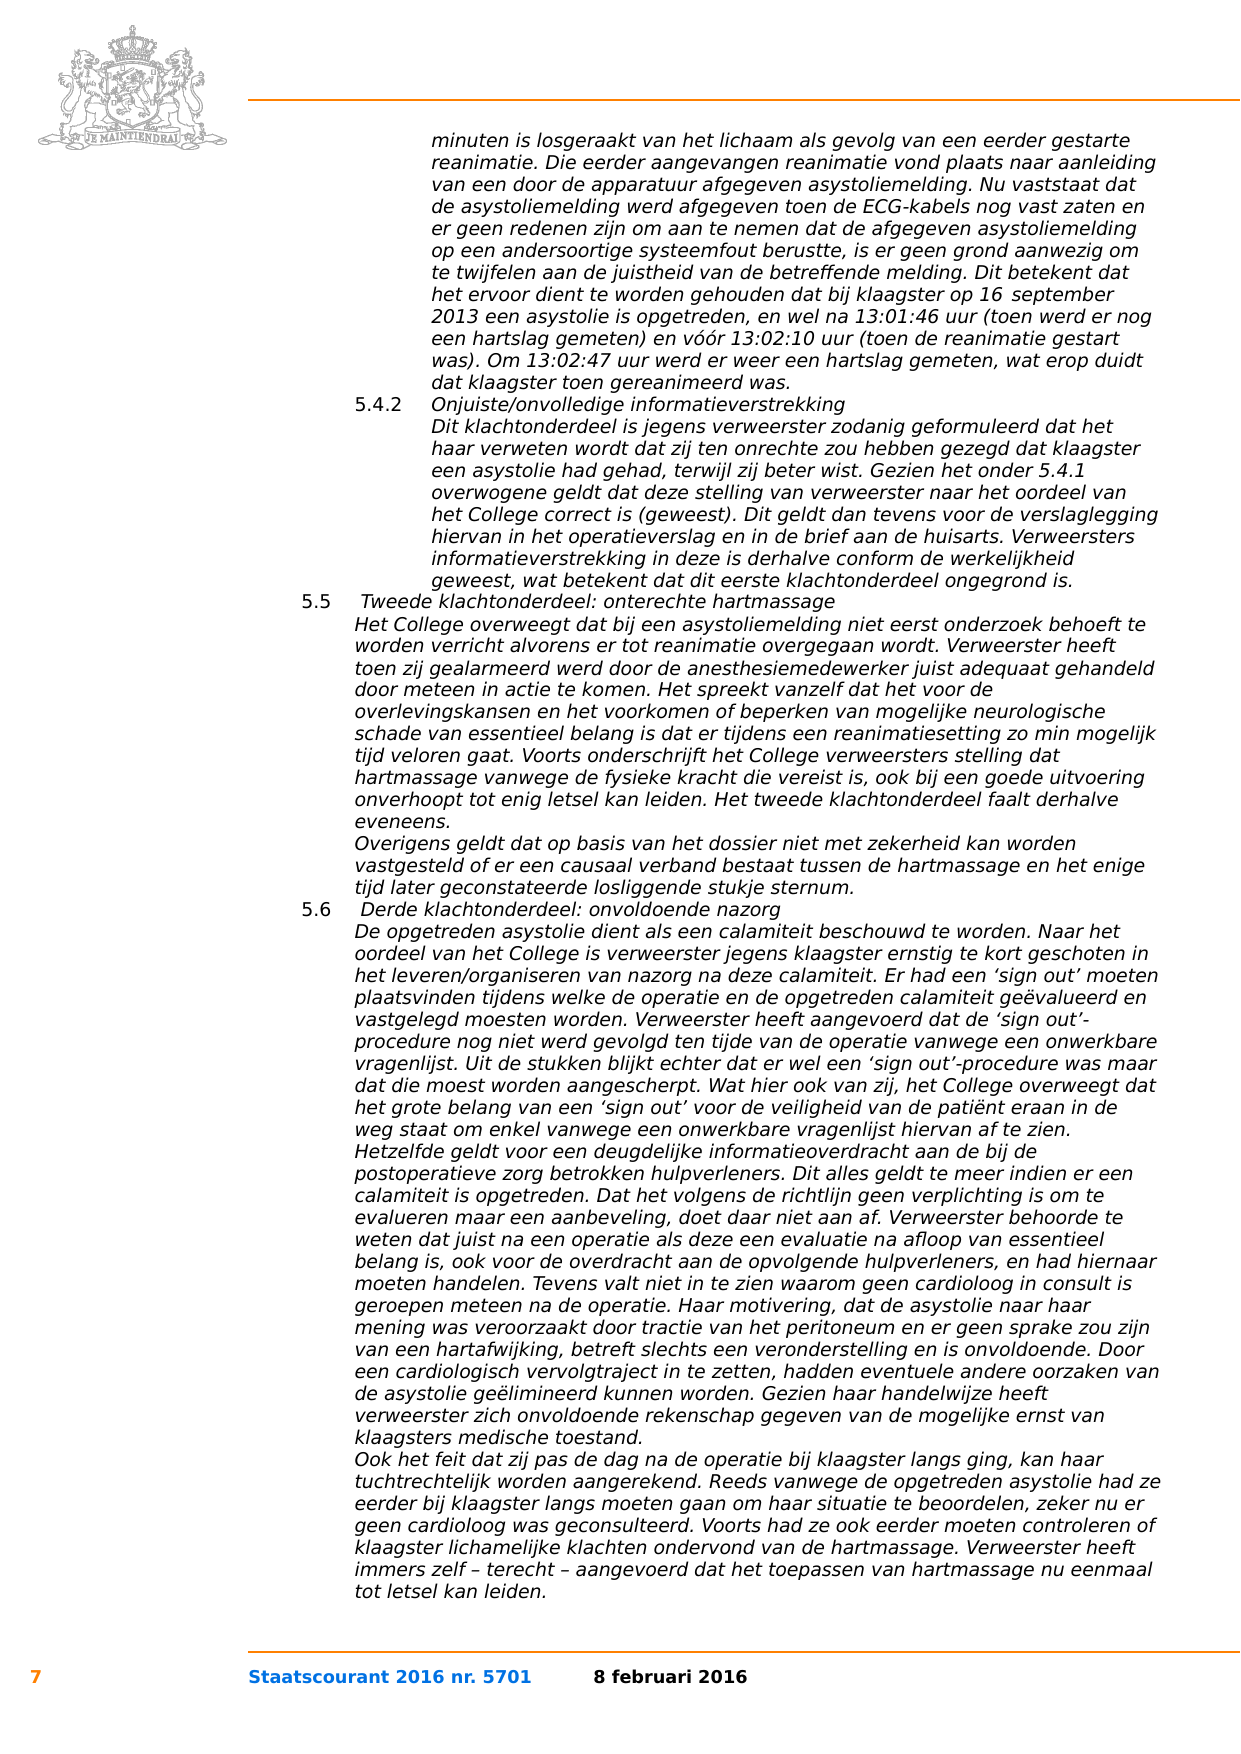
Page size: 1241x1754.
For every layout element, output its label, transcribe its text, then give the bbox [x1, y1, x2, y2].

text minuten is losgeraakt van het lichaam als gevolg van een eerder gestarte reanimatie. Die eerder aangevangen reanimatie vond plaats naar aanleiding van een door de apparatuur afgegeven asystoliemelding. Nu vaststaat dat de asystoliemelding werd afgegeven toen de ECG-kabels nog vast zaten en er geen redenen zijn om aan te nemen dat de afgegeven asystoliemelding op een andersoortige systeemfout berustte, is er geen grond aanwezig om te twijfelen aan de juistheid van de betreffende melding. Dit betekent dat het ervoor dient te worden gehouden dat bij klaagster op 16 september 2013 een asystolie is opgetreden, en wel na 13:01:46 uur (toen werd er nog een hartslag gemeten) en vóór 13:02:10 uur (toen de reanimatie gestart was). Om 13:02:47 uur werd er weer een hartslag gemeten, wat erop duidt dat klaagster toen gereanimeerd was. [431, 130, 1163, 394]
text Dit klachtonderdeel is jegens verweerster zodanig geformuleerd dat het haar verweten wordt dat zij ten onrechte zou hebben gezegd dat klaagster een asystolie had gehad, terwijl zij beter wist. Gezien het onder 5.4.1 overwogene geldt dat deze stelling van verweerster naar het oordeel van het College correct is (geweest). Dit geldt dan tevens voor de verslaglegging hiervan in het operatieverslag en in de brief aan de huisarts. Verweersters informatieverstrekking in deze is derhalve conform de werkelijkheid geweest, wat betekent dat dit eerste klachtonderdeel ongegrond is. [431, 416, 1163, 591]
text 5.6 Derde klachtonderdeel: onvoldoende nazorg [301, 899, 1163, 921]
text 5.4.2 Onjuiste/onvolledige informatieverstrekking [354, 394, 1163, 416]
text De opgetreden asystolie dient als een calamiteit beschouwd te worden. Naar het oordeel van het College is verweerster jegens klaagster ernstig te kort geschoten in het leveren/organiseren van nazorg na deze calamiteit. Er had een ‘sign out’ moeten plaatsvinden tijdens welke de operatie en de opgetreden calamiteit geëvalueerd en vastgelegd moesten worden. Verweerster heeft aangevoerd dat de ‘sign out’-procedure nog niet werd gevolgd ten tijde van de operatie vanwege een onwerkbare vragenlijst. Uit de stukken blijkt echter dat er wel een ‘sign out’-procedure was maar dat die moest worden aangescherpt. Wat hier ook van zij, het College overweegt dat het grote belang van een ‘sign out’ voor de veiligheid van de patiënt eraan in de weg staat om enkel vanwege een onwerkbare vragenlijst hiervan af te zien. Hetzelfde geldt voor een deugdelijke informatieoverdracht aan de bij de postoperatieve zorg betrokken hulpverleners. Dit alles geldt te meer indien er een calamiteit is opgetreden. Dat het volgens de richtlijn geen verplichting is om te evalueren maar een aanbeveling, doet daar niet aan af. Verweerster behoorde te weten dat juist na een operatie als deze een evaluatie na afloop van essentieel belang is, ook voor de overdracht aan de opvolgende hulpverleners, en had hiernaar moeten handelen. Tevens valt niet in te zien waarom geen cardioloog in consult is geroepen meteen na de operatie. Haar motivering, dat de asystolie naar haar mening was veroorzaakt door tractie van het peritoneum en er geen sprake zou zijn van een hartafwijking, betreft slechts een veronderstelling en is onvoldoende. Door een cardiologisch vervolgtraject in te zetten, hadden eventuele andere oorzaken van de asystolie geëlimineerd kunnen worden. Gezien haar handelwijze heeft verweerster zich onvoldoende rekenschap gegeven van de mogelijke ernst van klaagsters medische toestand. [354, 921, 1163, 1449]
text Overigens geldt dat op basis van het dossier niet met zekerheid kan worden vastgesteld of er een causaal verband bestaat tussen de hartmassage en het enige tijd later geconstateerde losliggende stukje sternum. [354, 833, 1163, 899]
text Ook het feit dat zij pas de dag na de operatie bij klaagster langs ging, kan haar tuchtrechtelijk worden aangerekend. Reeds vanwege de opgetreden asystolie had ze eerder bij klaagster langs moeten gaan om haar situatie te beoordelen, zeker nu er geen cardioloog was geconsulteerd. Voorts had ze ook eerder moeten controleren of klaagster lichamelijke klachten ondervond van de hartmassage. Verweerster heeft immers zelf – terecht – aangevoerd dat het toepassen van hartmassage nu eenmaal tot letsel kan leiden. [354, 1449, 1163, 1602]
text 5.5 Tweede klachtonderdeel: onterechte hartmassage [301, 591, 1163, 613]
text Het College overweegt dat bij een asystoliemelding niet eerst onderzoek behoeft te worden verricht alvorens er tot reanimatie overgegaan wordt. Verweerster heeft toen zij gealarmeerd werd door de anesthesiemedewerker juist adequaat gehandeld door meteen in actie te komen. Het spreekt vanzelf dat het voor de overlevingskansen en het voorkomen of beperken van mogelijke neurologische schade van essentieel belang is dat er tijdens een reanimatiesetting zo min mogelijk tijd veloren gaat. Voorts onderschrijft het College verweersters stelling dat hartmassage vanwege de fysieke kracht die vereist is, ook bij een goede uitvoering onverhoopt tot enig letsel kan leiden. Het tweede klachtonderdeel faalt derhalve eveneens. [354, 613, 1163, 833]
picture [38, 25, 227, 150]
